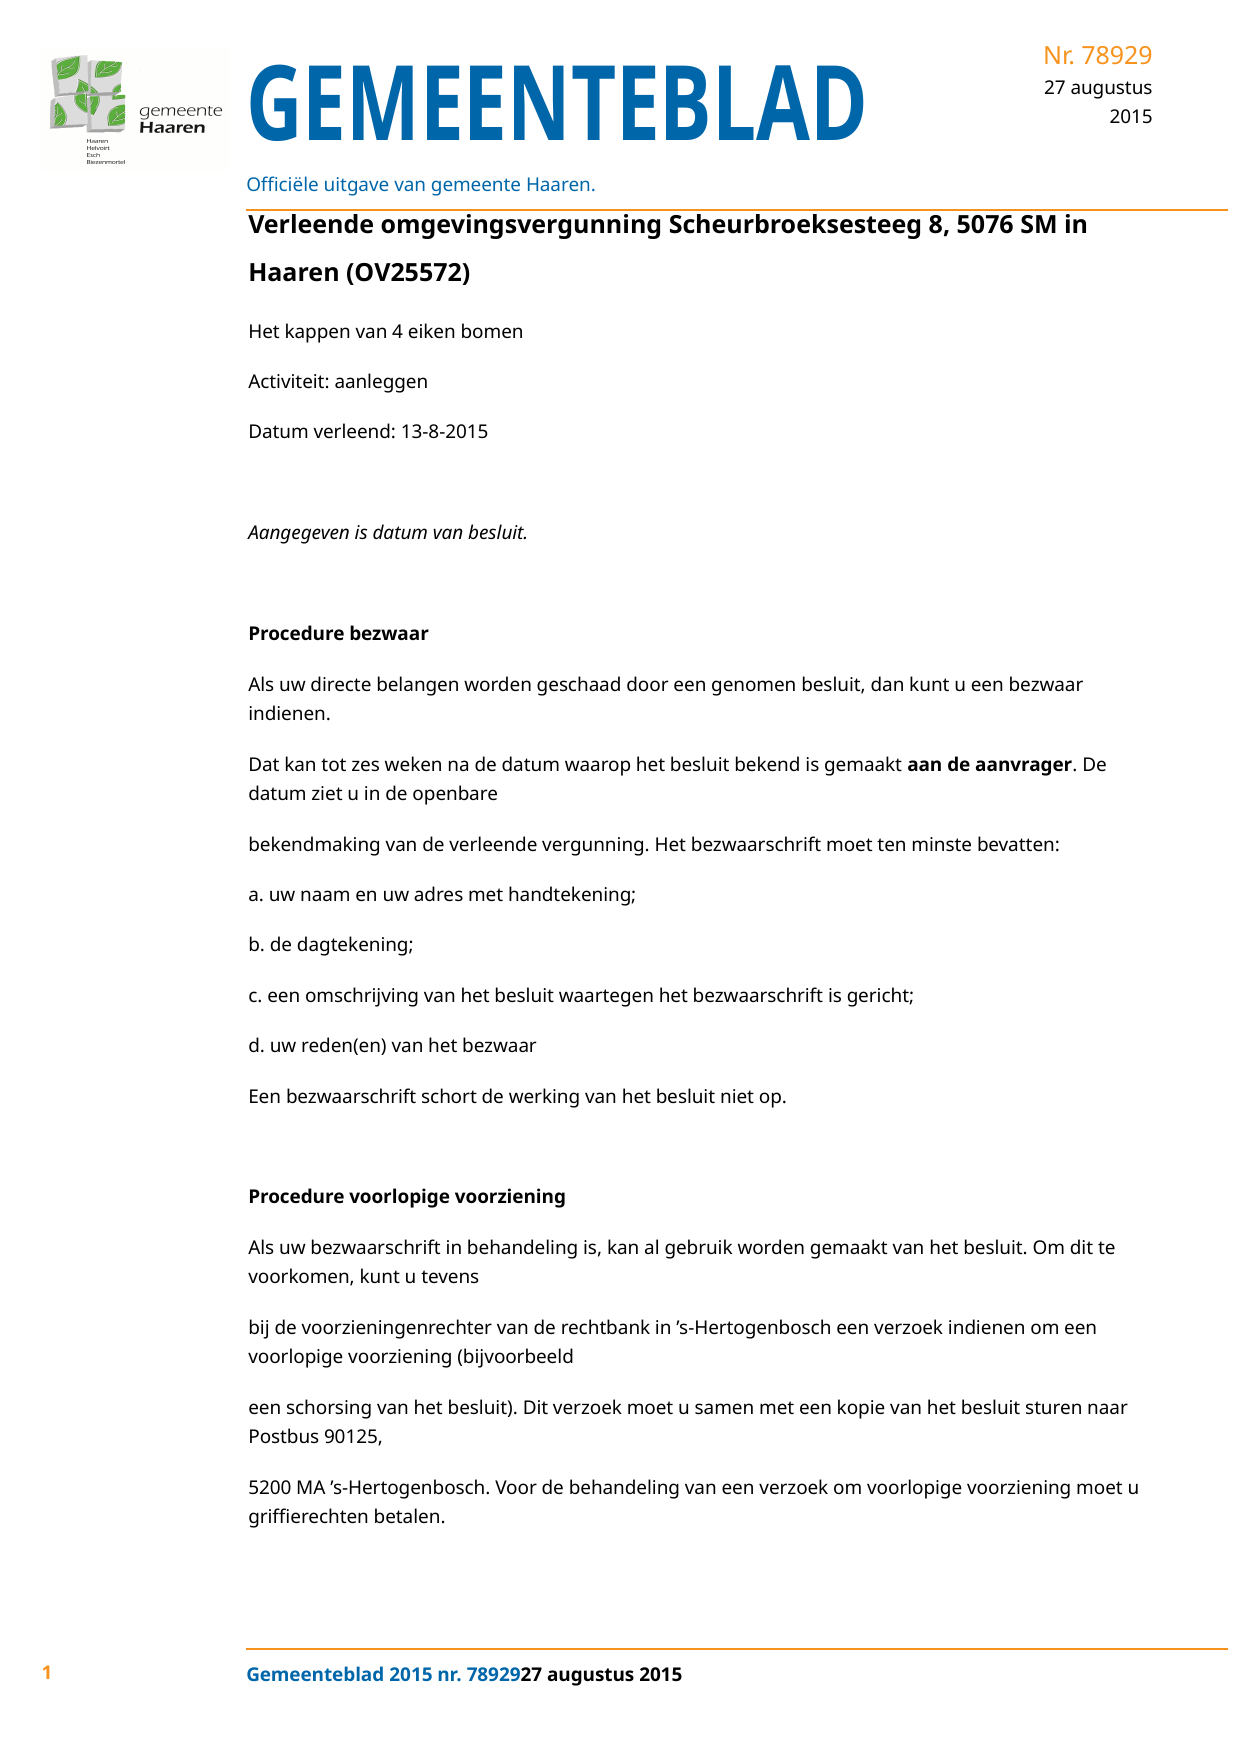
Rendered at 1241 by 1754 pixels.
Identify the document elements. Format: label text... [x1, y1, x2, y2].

text a. uw naam en uw adres met handtekening; [248, 881, 1152, 907]
text Als uw directe belangen worden geschaad door een genomen besluit, dan kunt u een bezwaar indienen. [248, 671, 1152, 726]
text Het kappen van 4 eiken bomen [248, 318, 1152, 344]
text Procedure bezwaar [248, 620, 1152, 646]
text c. een omschrijving van het besluit waartegen het bezwaarschrift is gericht; [248, 982, 1152, 1008]
text Verleende omgevingsvergunning Scheurbroeksesteeg 8, 5076 SM in Haaren (OV25572) [248, 211, 1152, 288]
text Procedure voorlopige voorziening [248, 1184, 1152, 1209]
text bij de voorzieningenrechter van de rechtbank in ’s-Hertogenbosch een verzoek indienen om een voorlopige voorziening (bijvoorbeeld [248, 1314, 1152, 1369]
text een schorsing van het besluit). Dit verzoek moet u samen met een kopie van het besluit sturen naar Postbus 90125, [248, 1394, 1152, 1449]
text Datum verleend: 13-8-2015 [248, 419, 1152, 444]
text 5200 MA ’s-Hertogenbosch. Voor de behandeling van een verzoek om voorlopige voorziening moet u griffierechten betalen. [248, 1474, 1152, 1529]
text Dat kan tot zes weken na de datum waarop het besluit bekend is gemaakt aan de aanvrager. De datum ziet u in de openbare [248, 751, 1152, 806]
text Als uw bezwaarschrift in behandeling is, kan al gebruik worden gemaakt van het besluit. Om dit te voorkomen, kunt u tevens [248, 1234, 1152, 1289]
text b. de dagtekening; [248, 932, 1152, 957]
text d. uw reden(en) van het bezwaar [248, 1032, 1152, 1058]
text bekendmaking van de verleende vergunning. Het bezwaarschrift moet ten minste bevatten: [248, 831, 1152, 857]
picture [41, 47, 231, 172]
text Een bezwaarschrift schort de werking van het besluit niet op. [248, 1083, 1152, 1109]
text Activiteit: aanleggen [248, 368, 1152, 394]
text Aangegeven is datum van besluit. [248, 519, 1152, 545]
